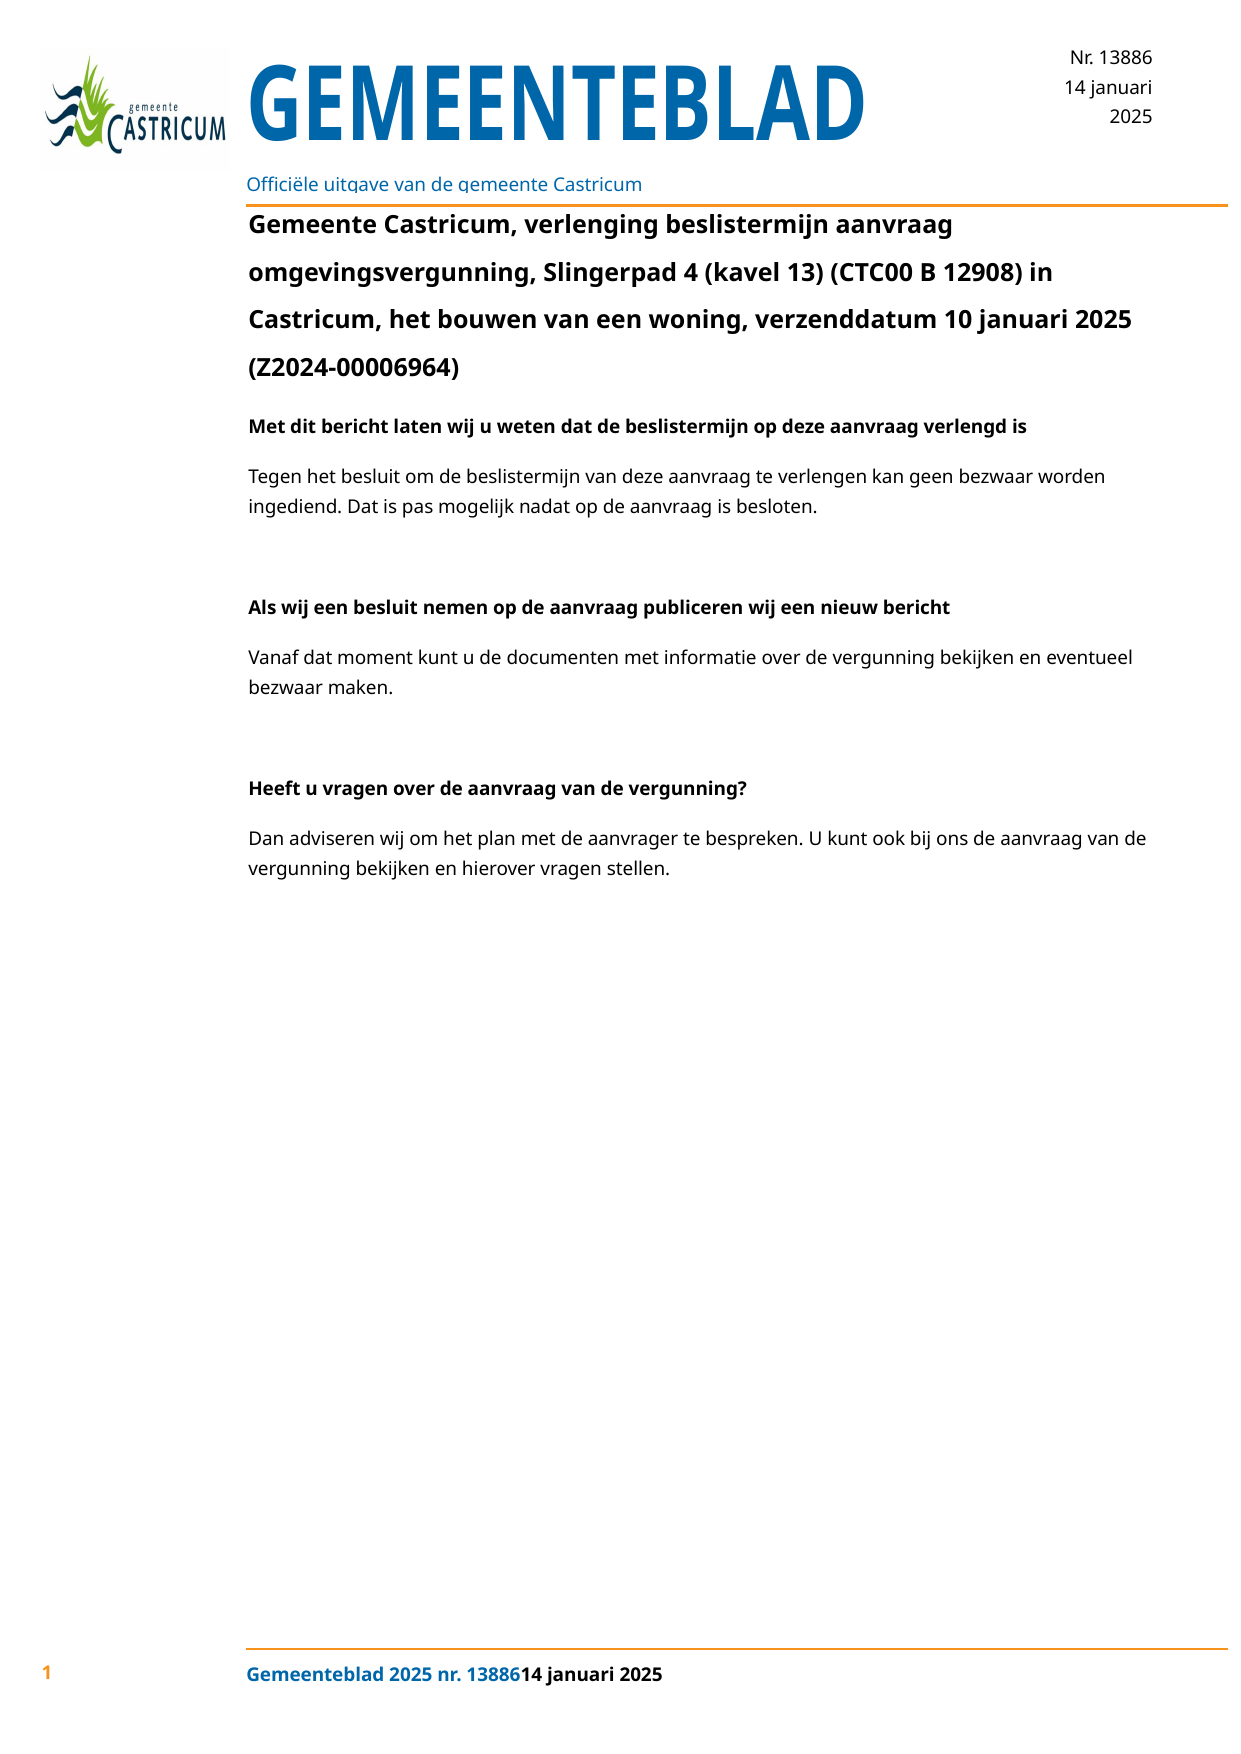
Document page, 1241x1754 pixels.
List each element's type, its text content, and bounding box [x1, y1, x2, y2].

text Gemeente Castricum, verlenging beslistermijn aanvraag omgevingsvergunning, Slingerpad 4 (kavel 13) (CTC00 B 12908) in Castricum, het bouwen van een woning, verzenddatum 10 januari 2025 (Z2024-00006964) [248, 207, 1152, 384]
text Heeft u vragen over de aanvraag van de vergunning? [248, 775, 1152, 801]
text Als wij een besluit nemen op de aanvraag publiceren wij een nieuw bericht [248, 594, 1152, 620]
text Met dit bericht laten wij u weten dat de beslistermijn op deze aanvraag verlengd is [248, 413, 1152, 439]
text Vanaf dat moment kunt u de documenten met informatie over de vergunning bekijken en eventueel bezwaar maken. [248, 644, 1152, 700]
picture [41, 47, 231, 172]
text Tegen het besluit om de beslistermijn van deze aanvraag te verlengen kan geen bezwaar worden ingediend. Dat is pas mogelijk nadat op de aanvraag is besloten. [248, 463, 1152, 519]
text Dan adviseren wij om het plan met de aanvrager te bespreken. U kunt ook bij ons de aanvraag van de vergunning bekijken en hierover vragen stellen. [248, 825, 1152, 881]
